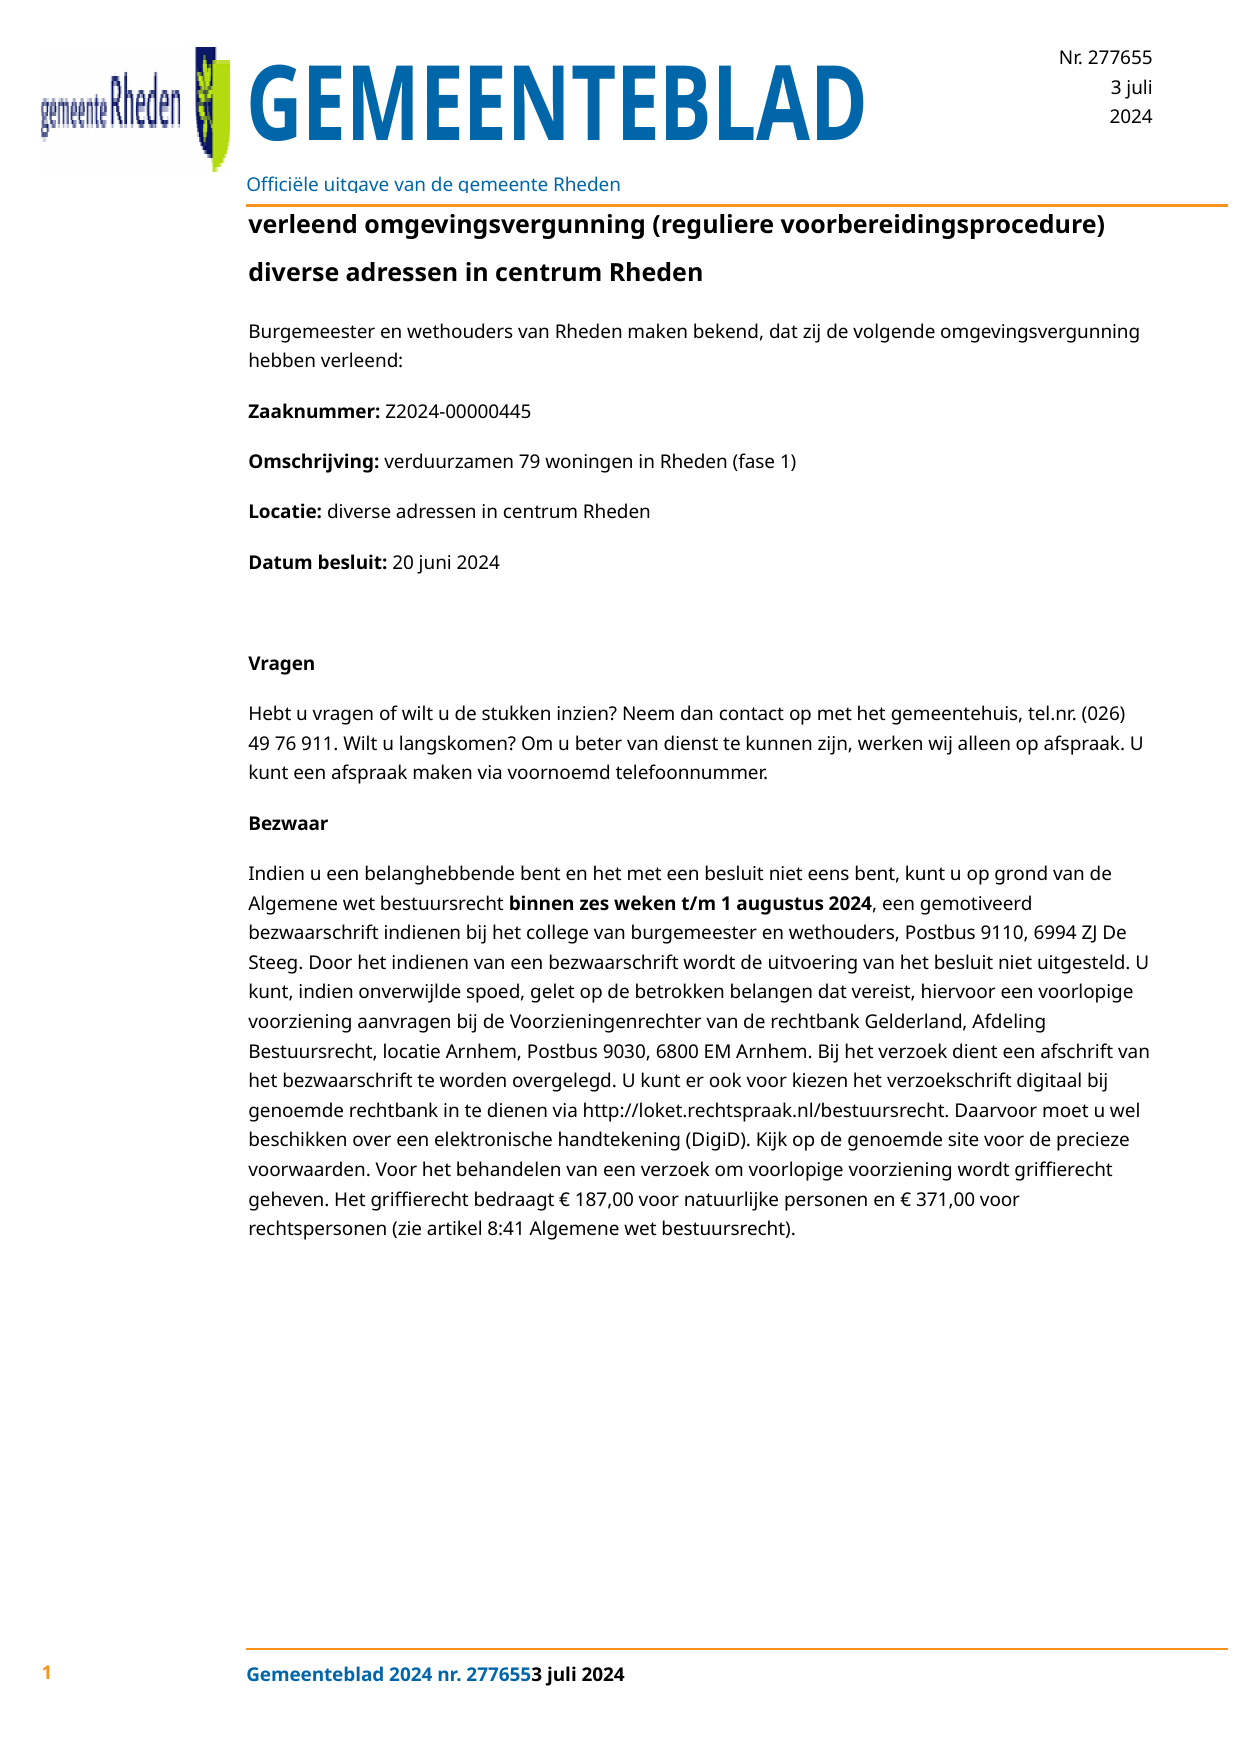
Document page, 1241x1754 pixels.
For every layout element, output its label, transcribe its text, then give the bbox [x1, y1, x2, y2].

text Indien u een belanghebbende bent en het met een besluit niet eens bent, kunt u op grond van de Algemene wet bestuursrecht binnen zes weken t/m 1 augustus 2024, een gemotiveerd bezwaarschrift indienen bij het college van burgemeester en wethouders, Postbus 9110, 6994 ZJ De Steeg. Door het indienen van een bezwaarschrift wordt de uitvoering van het besluit niet uitgesteld. U kunt, indien onverwijlde spoed, gelet op de betrokken belangen dat vereist, hiervoor een voorlopige voorziening aanvragen bij de Voorzieningenrechter van de rechtbank Gelderland, Afdeling Bestuursrecht, locatie Arnhem, Postbus 9030, 6800 EM Arnhem. Bij het verzoek dient een afschrift van het bezwaarschrift te worden overgelegd. U kunt er ook voor kiezen het verzoekschrift digitaal bij genoemde rechtbank in te dienen via http://loket.rechtspraak.nl/bestuursrecht. Daarvoor moet u wel beschikken over een elektronische handtekening (DigiD). Kijk op de genoemde site voor de precieze voorwaarden. Voor het behandelen van een verzoek om voorlopige voorziening wordt griffierecht geheven. Het griffierecht bedraagt € 187,00 voor natuurlijke personen en € 371,00 voor rechtspersonen (zie artikel 8:41 Algemene wet bestuursrecht). [248, 860, 1152, 1241]
text Hebt u vragen of wilt u de stukken inzien? Neem dan contact op met het gemeentehuis, tel.nr. (026) 49 76 911. Wilt u langskomen? Om u beter van dienst te kunnen zijn, werken wij alleen op afspraak. U kunt een afspraak maken via voornoemd telefoonnummer. [248, 700, 1152, 785]
picture [41, 47, 231, 172]
text Locatie: diverse adressen in centrum Rheden [248, 499, 1152, 524]
text Zaaknummer: Z2024-00000445 [248, 398, 1152, 424]
text Omschrijving: verduurzamen 79 woningen in Rheden (fase 1) [248, 448, 1152, 474]
text Datum besluit: 20 juni 2024 [248, 549, 1152, 575]
text Bezwaar [248, 810, 1152, 836]
text verleend omgevingsvergunning (reguliere voorbereidingsprocedure) diverse adressen in centrum Rheden [248, 207, 1152, 288]
text Vragen [248, 650, 1152, 676]
text Burgemeester en wethouders van Rheden maken bekend, dat zij de volgende omgevingsvergunning hebben verleend: [248, 318, 1152, 373]
